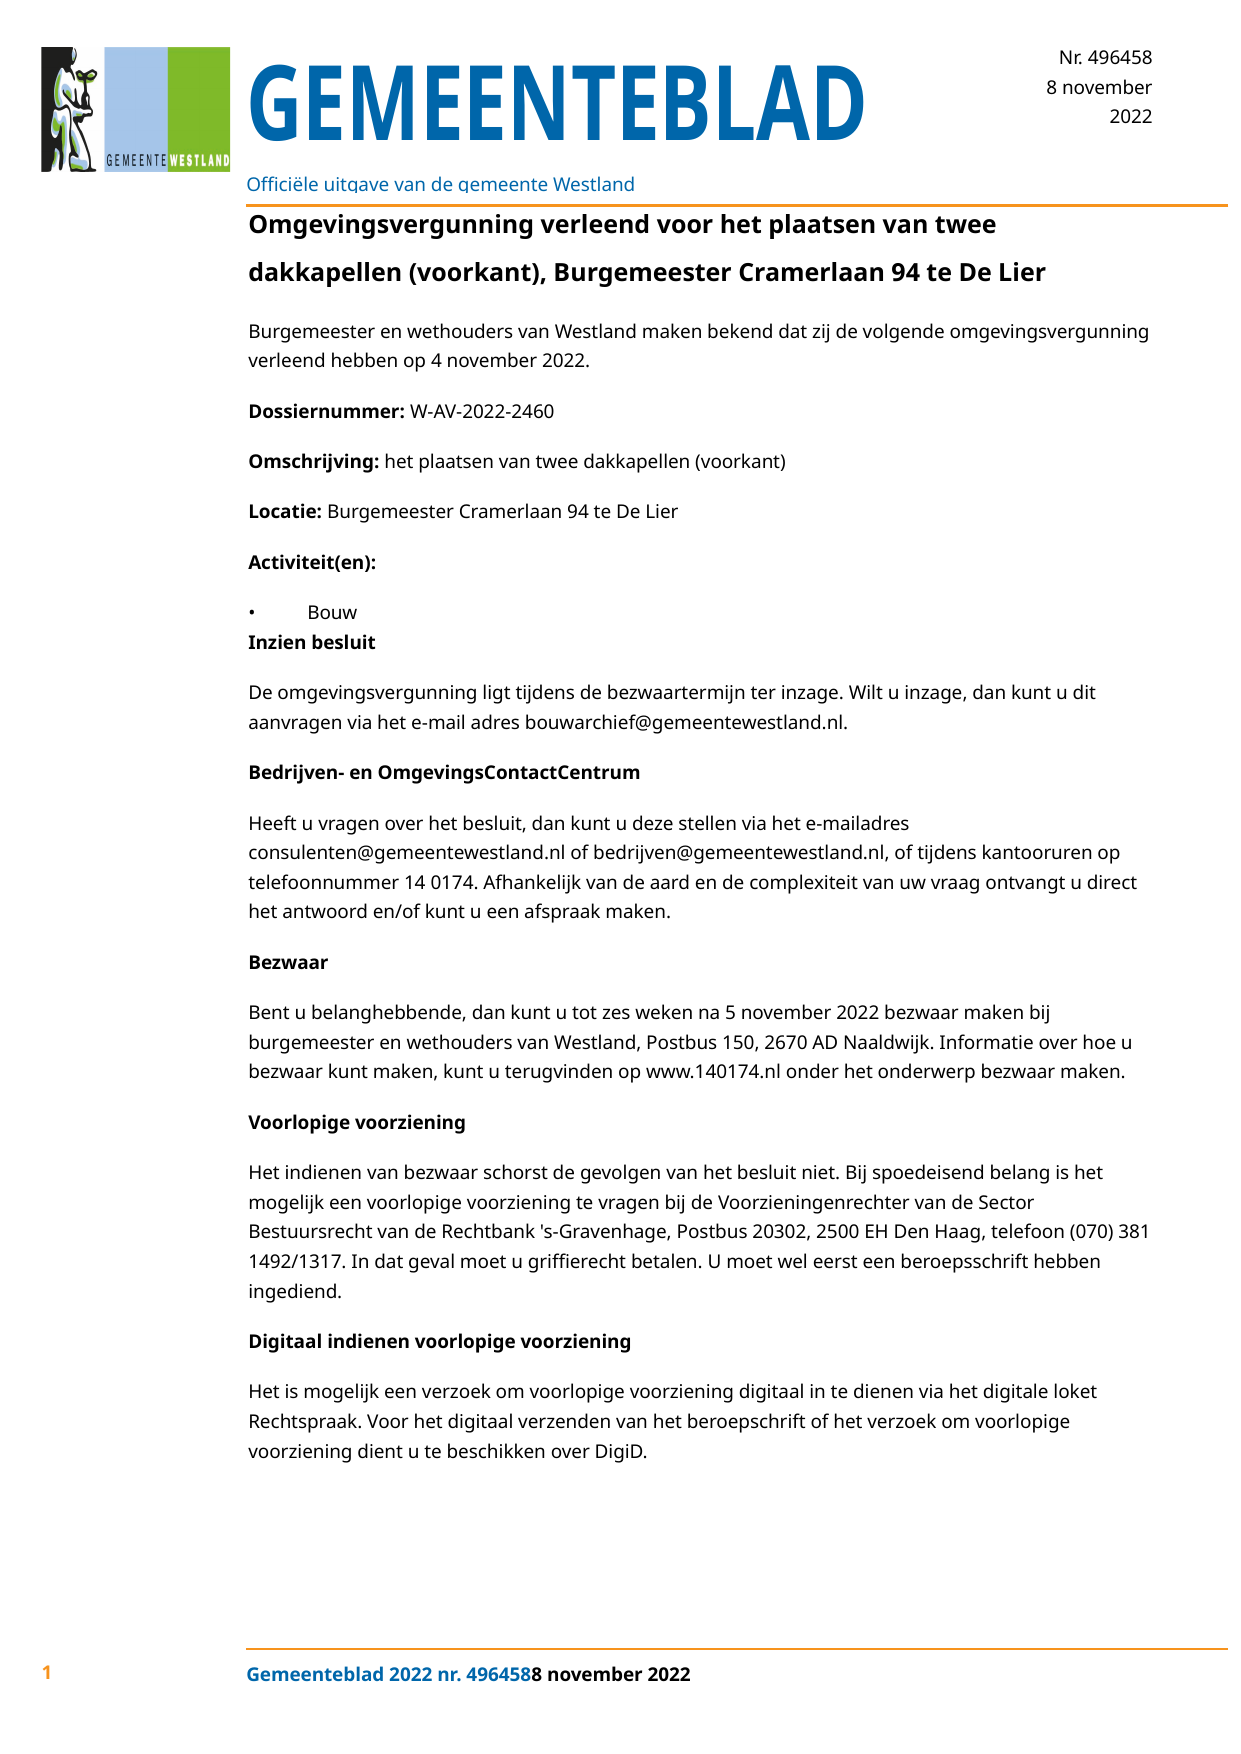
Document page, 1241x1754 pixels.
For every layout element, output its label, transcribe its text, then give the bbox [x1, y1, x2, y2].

text Inzien besluit [248, 629, 1152, 655]
text De omgevingsvergunning ligt tijdens de bezwaartermijn ter inzage. Wilt u inzage, dan kunt u dit aanvragen via het e-mail adres bouwarchief@gemeentewestland.nl. [248, 679, 1152, 735]
text Activiteit(en): [248, 549, 1152, 575]
text Dossiernummer: W-AV-2022-2460 [248, 398, 1152, 424]
text Voorlopige voorziening [248, 1109, 1152, 1135]
text Bedrijven- en OmgevingsContactCentrum [248, 759, 1152, 785]
picture [41, 47, 231, 172]
text Heeft u vragen over het besluit, dan kunt u deze stellen via het e-mailadres consulenten@gemeentewestland.nl of bedrijven@gemeentewestland.nl, of tijdens kantooruren op telefoonnummer 14 0174. Afhankelijk van de aard en de complexiteit van uw vraag ontvangt u direct het antwoord en/of kunt u een afspraak maken. [248, 810, 1152, 924]
text Omschrijving: het plaatsen van twee dakkapellen (voorkant) [248, 448, 1152, 474]
text Burgemeester en wethouders van Westland maken bekend dat zij de volgende omgevingsvergunning verleend hebben op 4 november 2022. [248, 318, 1152, 373]
text Bent u belanghebbende, dan kunt u tot zes weken na 5 november 2022 bezwaar maken bij burgemeester en wethouders van Westland, Postbus 150, 2670 AD Naaldwijk. Informatie over hoe u bezwaar kunt maken, kunt u terugvinden op www.140174.nl onder het onderwerp bezwaar maken. [248, 999, 1152, 1084]
text Het indienen van bezwaar schorst de gevolgen van het besluit niet. Bij spoedeisend belang is het mogelijk een voorlopige voorziening te vragen bij de Voorzieningenrechter van de Sector Bestuursrecht van de Rechtbank 's-Gravenhage, Postbus 20302, 2500 EH Den Haag, telefoon (070) 381 1492/1317. In dat geval moet u griffierecht betalen. U moet wel eerst een beroepsschrift hebben ingediend. [248, 1159, 1152, 1304]
text Bezwaar [248, 949, 1152, 975]
text Digitaal indienen voorlopige voorziening [248, 1328, 1152, 1354]
text Omgevingsvergunning verleend voor het plaatsen van twee dakkapellen (voorkant), Burgemeester Cramerlaan 94 te De Lier [248, 207, 1152, 288]
text Locatie: Burgemeester Cramerlaan 94 te De Lier [248, 499, 1152, 524]
text Het is mogelijk een verzoek om voorlopige voorziening digitaal in te dienen via het digitale loket Rechtspraak. Voor het digitaal verzenden van het beroepschrift of het verzoek om voorlopige voorziening dient u te beschikken over DigiD. [248, 1379, 1152, 1464]
list Bouw [248, 599, 1152, 625]
